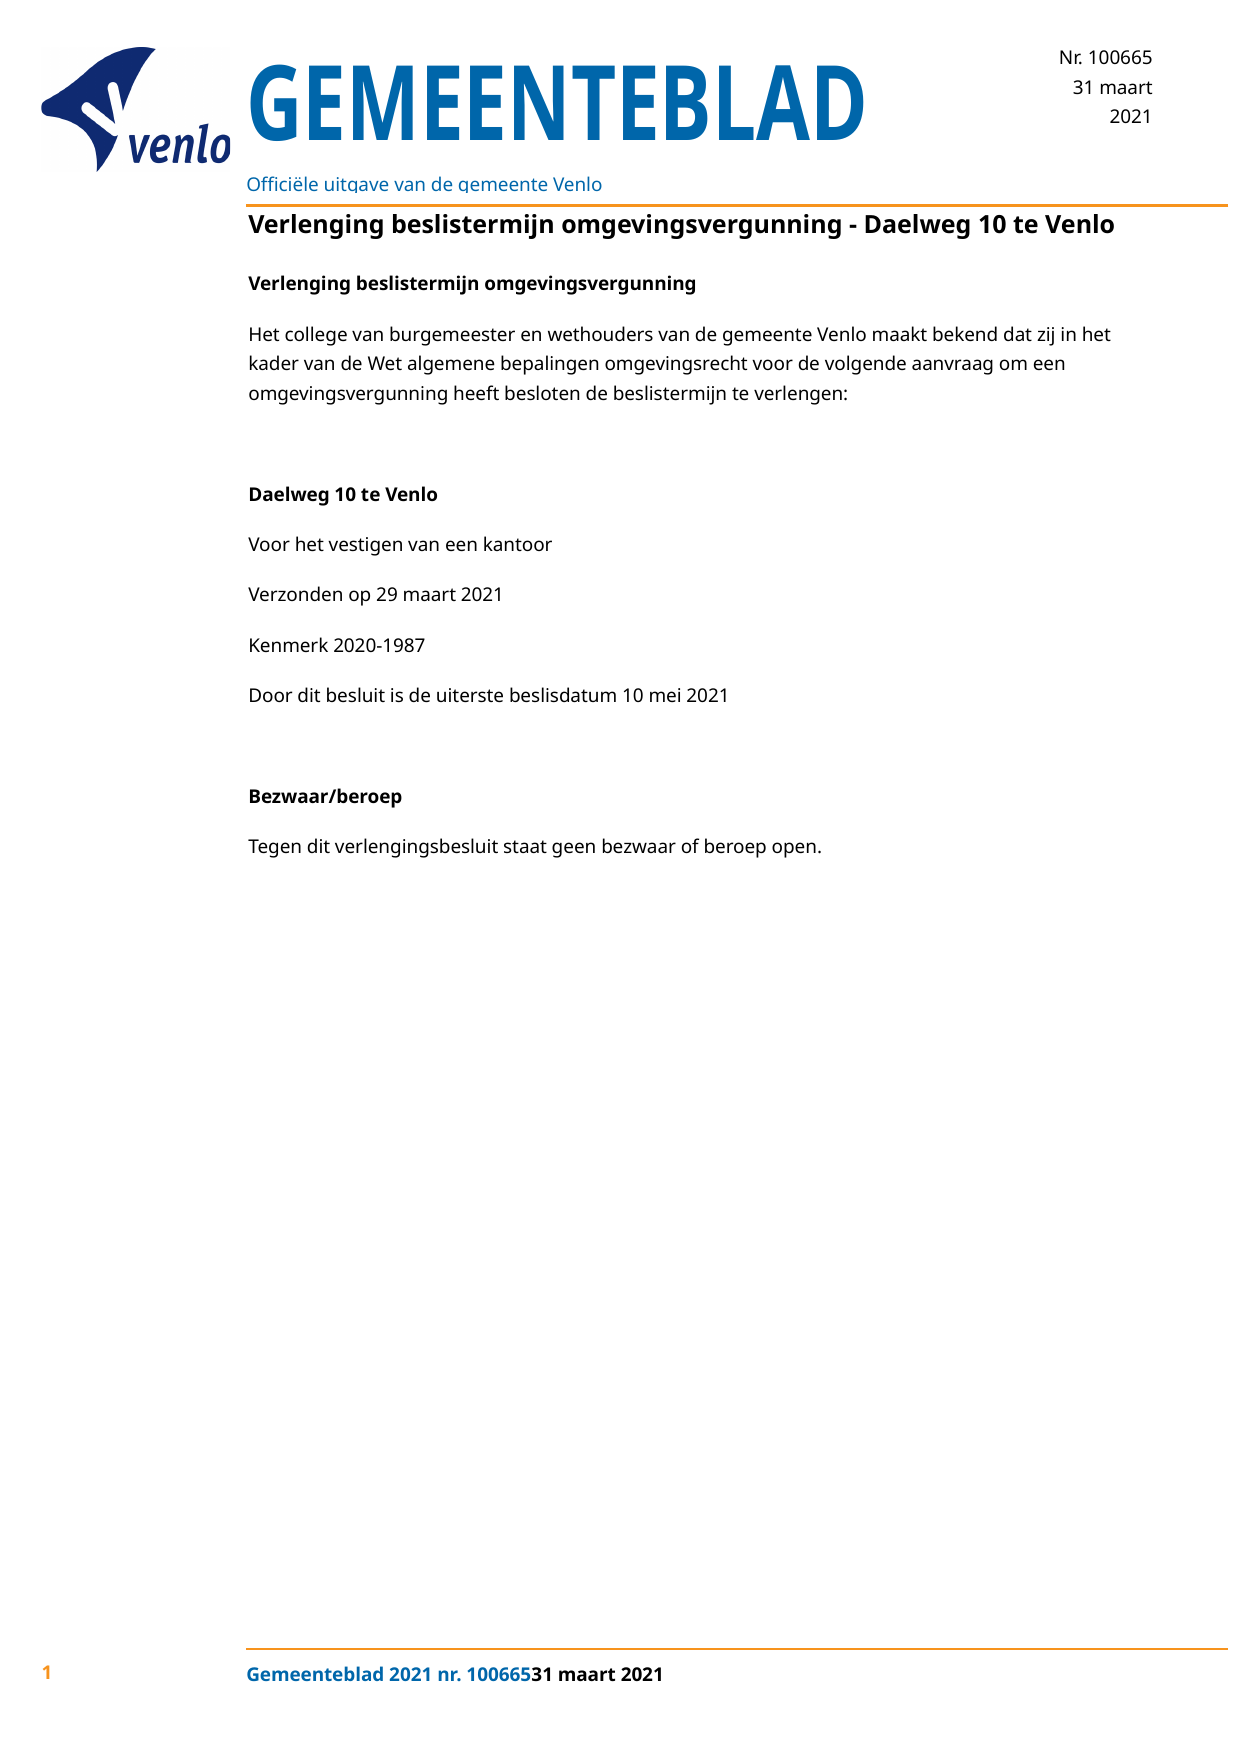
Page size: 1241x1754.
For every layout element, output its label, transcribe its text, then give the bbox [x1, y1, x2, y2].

picture [41, 47, 231, 172]
text Door dit besluit is de uiterste beslisdatum 10 mei 2021 [248, 682, 1152, 708]
text Kenmerk 2020-1987 [248, 632, 1152, 658]
text Bezwaar/beroep [248, 783, 1152, 809]
text Voor het vestigen van een kantoor [248, 531, 1152, 557]
text Tegen dit verlengingsbesluit staat geen bezwaar of beroep open. [248, 834, 1152, 859]
text Verlenging beslistermijn omgevingsvergunning - Daelweg 10 te Venlo [248, 207, 1152, 241]
text Verlenging beslistermijn omgevingsvergunning [248, 270, 1152, 296]
text Daelweg 10 te Venlo [248, 481, 1152, 506]
text Het college van burgemeester en wethouders van de gemeente Venlo maakt bekend dat zij in het kader van de Wet algemene bepalingen omgevingsrecht voor de volgende aanvraag om een omgevingsvergunning heeft besloten de beslistermijn te verlengen: [248, 321, 1152, 406]
text Verzonden op 29 maart 2021 [248, 582, 1152, 607]
